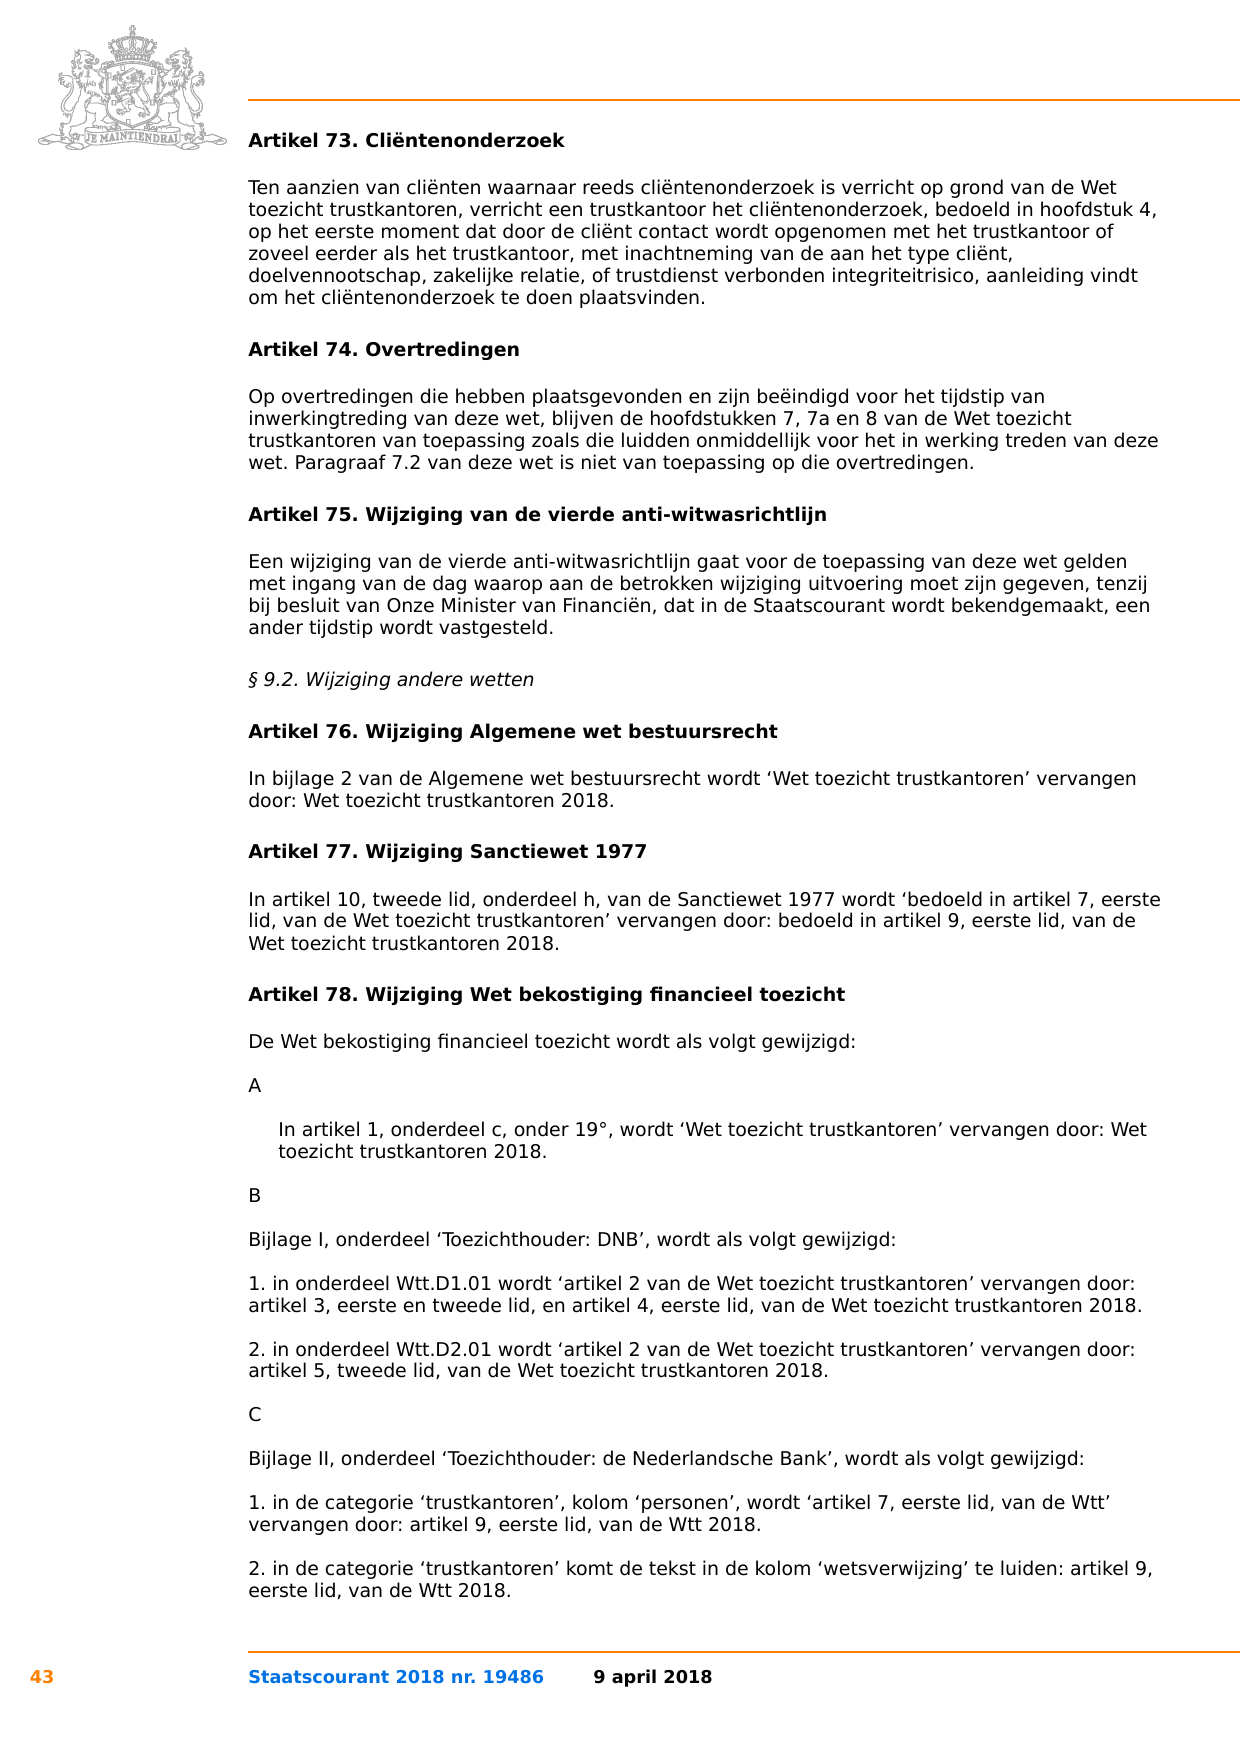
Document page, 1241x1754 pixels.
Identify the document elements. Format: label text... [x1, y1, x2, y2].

text Bijlage II, onderdeel ‘Toezichthouder: de Nederlandsche Bank’, wordt als volgt gewijzigd: [248, 1448, 1163, 1470]
subtitle Artikel 76. Wijziging Algemene wet bestuursrecht [248, 721, 1163, 742]
subtitle Artikel 73. Cliëntenonderzoek [248, 130, 1163, 152]
text De Wet bekostiging financieel toezicht wordt als volgt gewijzigd: [248, 1031, 1163, 1053]
subtitle Artikel 78. Wijziging Wet bekostiging financieel toezicht [248, 984, 1163, 1006]
text C [248, 1404, 1163, 1426]
text 2. in de categorie ‘trustkantoren’ komt de tekst in de kolom ‘wetsverwijzing’ te luiden: artikel 9, eerste lid, van de Wtt 2018. [248, 1558, 1163, 1602]
text Bijlage I, onderdeel ‘Toezichthouder: DNB’, wordt als volgt gewijzigd: [248, 1229, 1163, 1251]
text In artikel 10, tweede lid, onderdeel h, van de Sanctiewet 1977 wordt ‘bedoeld in artikel 7, eerste lid, van de Wet toezicht trustkantoren’ vervangen door: bedoeld in artikel 9, eerste lid, van de Wet toezicht trustkantoren 2018. [248, 888, 1163, 954]
subtitle Artikel 75. Wijziging van de vierde anti-witwasrichtlijn [248, 504, 1163, 526]
text 1. in de categorie ‘trustkantoren’, kolom ‘personen’, wordt ‘artikel 7, eerste lid, van de Wtt’ vervangen door: artikel 9, eerste lid, van de Wtt 2018. [248, 1492, 1163, 1536]
text In bijlage 2 van de Algemene wet bestuursrecht wordt ‘Wet toezicht trustkantoren’ vervangen door: Wet toezicht trustkantoren 2018. [248, 767, 1163, 811]
text In artikel 1, onderdeel c, onder 19°, wordt ‘Wet toezicht trustkantoren’ vervangen door: Wet toezicht trustkantoren 2018. [278, 1119, 1163, 1163]
picture [38, 25, 227, 150]
text 1. in onderdeel Wtt.D1.01 wordt ‘artikel 2 van de Wet toezicht trustkantoren’ vervangen door: artikel 3, eerste en tweede lid, en artikel 4, eerste lid, van de Wet toezicht trustkantoren 2018. [248, 1273, 1163, 1317]
subtitle Artikel 74. Overtredingen [248, 339, 1163, 361]
subtitle Artikel 77. Wijziging Sanctiewet 1977 [248, 841, 1163, 863]
text 2. in onderdeel Wtt.D2.01 wordt ‘artikel 2 van de Wet toezicht trustkantoren’ vervangen door: artikel 5, tweede lid, van de Wet toezicht trustkantoren 2018. [248, 1338, 1163, 1382]
text Ten aanzien van cliënten waarnaar reeds cliëntenonderzoek is verricht op grond van de Wet toezicht trustkantoren, verricht een trustkantoor het cliëntenonderzoek, bedoeld in hoofdstuk 4, op het eerste moment dat door de cliënt contact wordt opgenomen met het trustkantoor of zoveel eerder als het trustkantoor, met inachtneming van de aan het type cliënt, doelvennootschap, zakelijke relatie, of trustdienst verbonden integriteitrisico, aanleiding vindt om het cliëntenonderzoek te doen plaatsvinden. [248, 177, 1163, 309]
subtitle § 9.2. Wijziging andere wetten [248, 668, 1163, 691]
text B [248, 1185, 1163, 1207]
text A [248, 1075, 1163, 1097]
text Een wijziging van de vierde anti-witwasrichtlijn gaat voor de toepassing van deze wet gelden met ingang van de dag waarop aan de betrokken wijziging uitvoering moet zijn gegeven, tenzij bij besluit van Onze Minister van Financiën, dat in de Staatscourant wordt bekendgemaakt, een ander tijdstip wordt vastgesteld. [248, 551, 1163, 638]
text Op overtredingen die hebben plaatsgevonden en zijn beëindigd voor het tijdstip van inwerkingtreding van deze wet, blijven de hoofdstukken 7, 7a en 8 van de Wet toezicht trustkantoren van toepassing zoals die luidden onmiddellijk voor het in werking treden van deze wet. Paragraaf 7.2 van deze wet is niet van toepassing op die overtredingen. [248, 386, 1163, 474]
